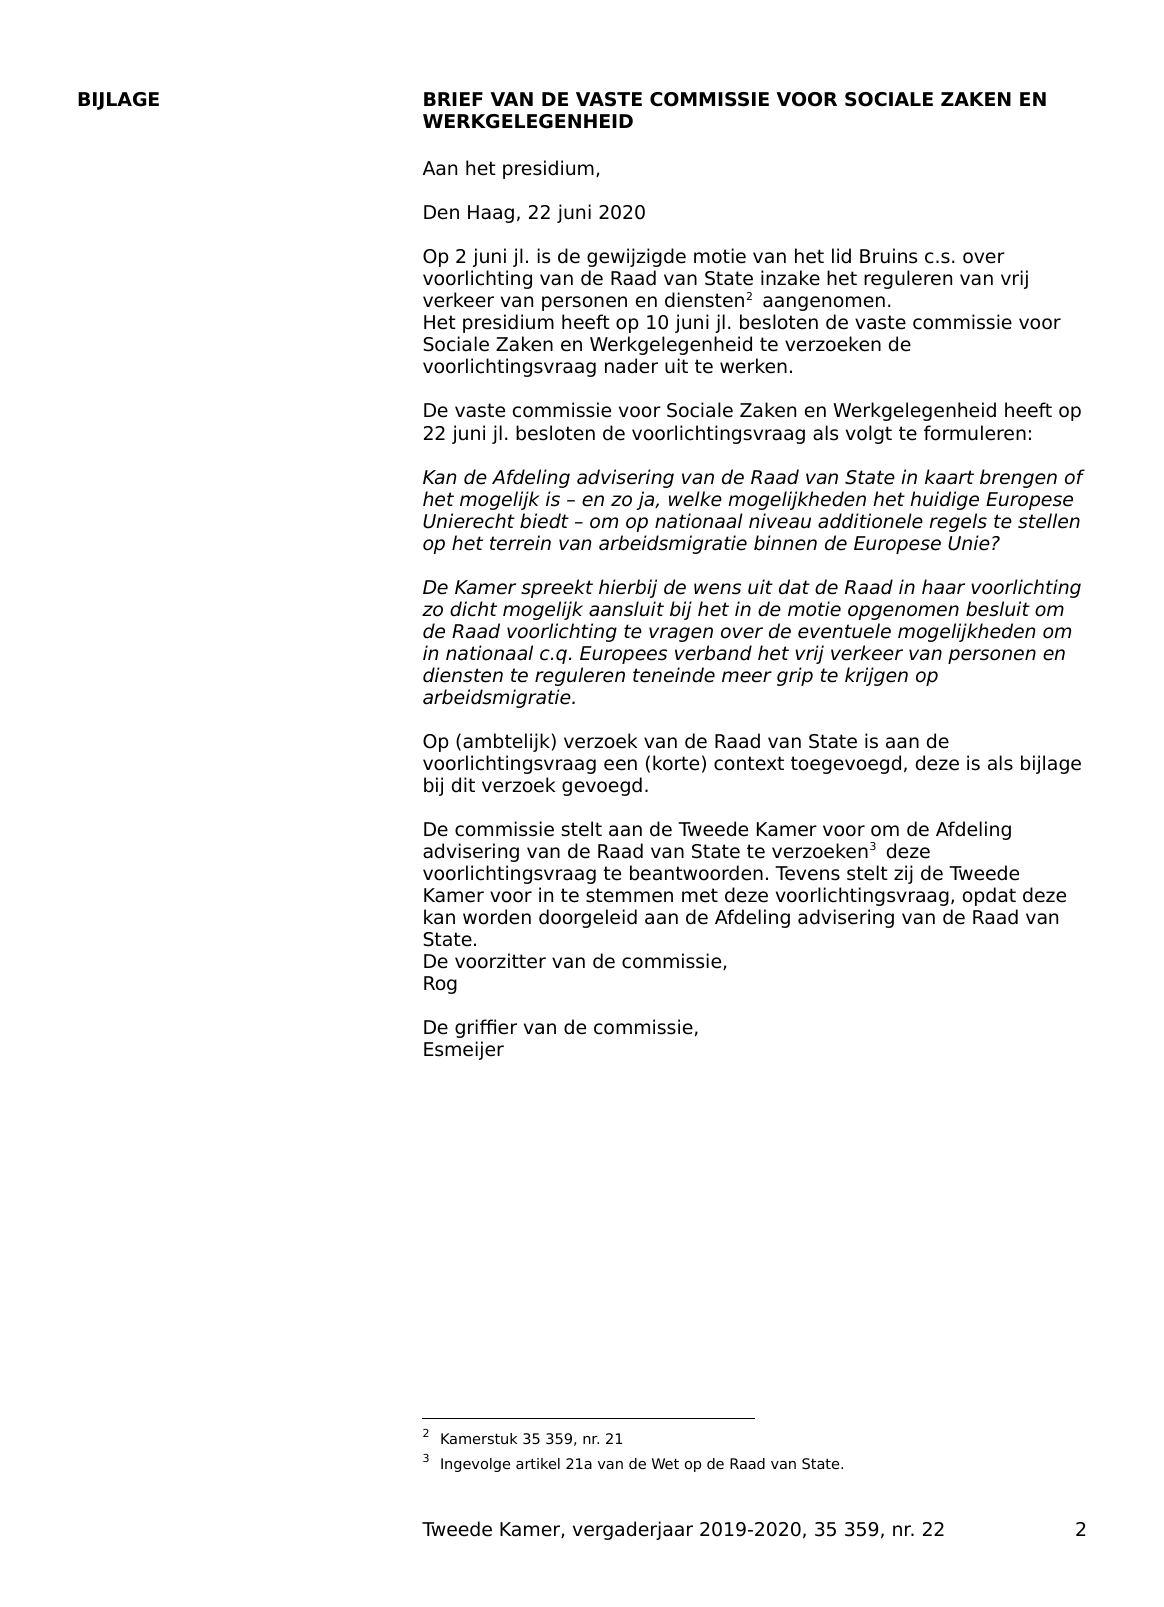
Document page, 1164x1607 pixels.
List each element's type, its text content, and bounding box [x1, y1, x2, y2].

text De Kamer spreekt hierbij de wens uit dat de Raad in haar voorlichting zo dicht mogelijk aansluit bij het in de motie opgenomen besluit om de Raad voorlichting te vragen over de eventuele mogelijkheden om in nationaal c.q. Europees verband het vrij verkeer van personen en diensten te reguleren teneinde meer grip te krijgen op arbeidsmigratie. [422, 577, 1087, 708]
text Ingevolge artikel 21a van de Wet op de Raad van State. [422, 1452, 1087, 1474]
text De voorzitter van de commissie, Rog [422, 951, 1087, 995]
text De griffier van de commissie, Esmeijer [422, 1017, 1087, 1061]
text Aan het presidium, [422, 158, 1087, 180]
text De commissie stelt aan de Tweede Kamer voor om de Afdeling advisering van de Raad van State te verzoeken deze voorlichtingsvraag te beantwoorden. Tevens stelt zij de Tweede Kamer voor in te stemmen met deze voorlichtingsvraag, opdat deze kan worden doorgeleid aan de Afdeling advisering van de Raad van State. [422, 819, 1087, 951]
text De vaste commissie voor Sociale Zaken en Werkgelegenheid heeft op 22 juni jl. besloten de voorlichtingsvraag als volgt te formuleren: [422, 400, 1087, 444]
text Kan de Afdeling advisering van de Raad van State in kaart brengen of het mogelijk is – en zo ja, welke mogelijkheden het huidige Europese Unierecht biedt – om op nationaal niveau additionele regels te stellen op het terrein van arbeidsmigratie binnen de Europese Unie? [422, 467, 1087, 554]
text Het presidium heeft op 10 juni jl. besloten de vaste commissie voor Sociale Zaken en Werkgelegenheid te verzoeken de voorlichtingsvraag nader uit te werken. [422, 312, 1087, 378]
text Kamerstuk 35 359, nr. 21 [422, 1427, 1087, 1449]
text Op 2 juni jl. is de gewijzigde motie van het lid Bruins c.s. over voorlichting van de Raad van State inzake het reguleren van vrij verkeer van personen en diensten aangenomen. [422, 246, 1087, 312]
text Op (ambtelijk) verzoek van de Raad van State is aan de voorlichtingsvraag een (korte) context toegevoegd, deze is als bijlage bij dit verzoek gevoegd. [422, 731, 1087, 797]
subtitle BIJLAGE BRIEF VAN DE VASTE COMMISSIE VOOR SOCIALE ZAKEN EN WERKGELEGENHEID [77, 89, 1087, 133]
text Den Haag, 22 juni 2020 [422, 202, 1087, 224]
